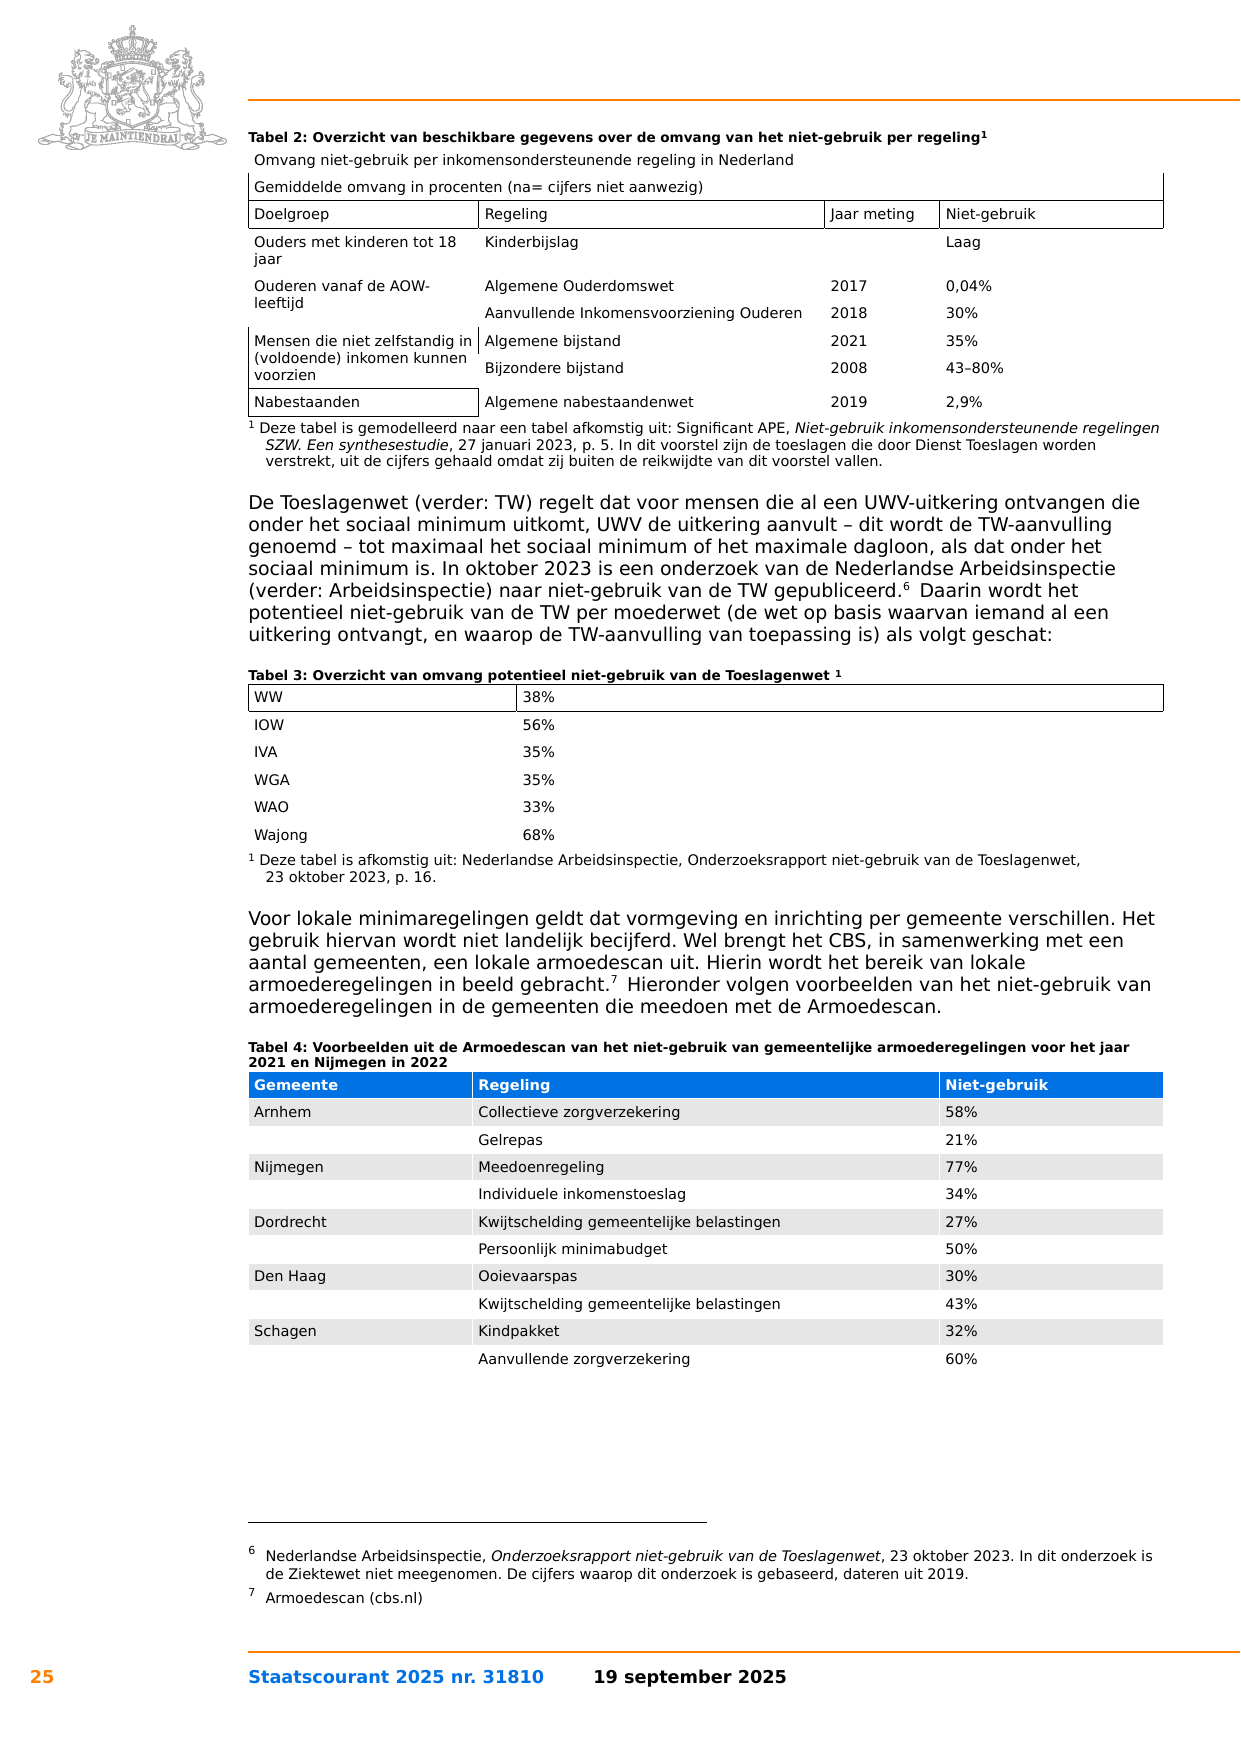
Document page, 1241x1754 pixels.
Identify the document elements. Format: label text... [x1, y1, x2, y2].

table_cell [249, 1236, 472, 1263]
table_cell Laag [940, 229, 1163, 272]
table_cell Meedoenregeling [473, 1154, 939, 1180]
table_cell 43% [940, 1291, 1163, 1317]
table_cell WW [249, 685, 516, 711]
table_cell Regeling [473, 1072, 939, 1098]
table_cell Niet-gebruik [940, 201, 1163, 228]
table_cell Ouders met kinderen tot 18 jaar [249, 229, 478, 272]
table_cell Aanvullende zorgverzekering [473, 1346, 939, 1372]
table_cell [249, 1346, 472, 1372]
text De Toeslagenwet (verder: TW) regelt dat voor mensen die al een UWV-uitkering ontvangen die onder het sociaal minimum uitkomt, UWV de uitkering aanvult – dit wordt de TW-aanvulling genoemd – tot maximaal het sociaal minimum of het maximale dagloon, als dat onder het sociaal minimum is. In oktober 2023 is een onderzoek van de Nederlandse Arbeidsinspectie (verder: Arbeidsinspectie) naar niet-gebruik van de TW gepubliceerd. Daarin wordt het potentieel niet-gebruik van de TW per moederwet (de wet op basis waarvan iemand al een uitkering ontvangt, en waarop de TW-aanvulling van toepassing is) als volgt geschat: [248, 492, 1163, 646]
table_header Tabel 2: Overzicht van beschikbare gegevens over de omvang van het niet-gebruik per regeling1 [248, 130, 1163, 146]
table_cell Arnhem [249, 1099, 472, 1126]
table_cell Persoonlijk minimabudget [473, 1236, 939, 1263]
table_cell 56% [517, 712, 1163, 738]
table_cell 60% [940, 1346, 1163, 1372]
table_cell Wajong [249, 822, 516, 848]
table_cell 2,9% [940, 389, 1163, 416]
table_cell Kindpakket [473, 1319, 939, 1345]
picture [38, 25, 227, 150]
table_header Tabel 4: Voorbeelden uit de Armoedescan van het niet-gebruik van gemeentelijke armoederegelingen voor het jaar 2021 en Nijmegen in 2022 [248, 1039, 1163, 1071]
table_header Tabel 3: Overzicht van omvang potentieel niet-gebruik van de Toeslagenwet 1 [248, 668, 1163, 684]
table_cell 30% [940, 301, 1163, 327]
table_cell 43–80% [940, 355, 1163, 388]
table_cell 35% [940, 328, 1163, 354]
table_cell IVA [249, 740, 516, 766]
table_cell Kinderbijslag [479, 229, 824, 272]
table_cell Individuele inkomenstoeslag [473, 1181, 939, 1208]
table_cell [249, 1181, 472, 1208]
table_cell Algemene bijstand [479, 328, 824, 354]
table_cell WGA [249, 767, 516, 793]
table_cell 2008 [825, 355, 939, 388]
table_cell 1 Deze tabel is gemodelleerd naar een tabel afkomstig uit: Significant APE, Niet-gebruik inkomensondersteunende regelingen SZW. Een synthesestudie, 27 januari 2023, p. 5. In dit voorstel zijn de toeslagen die door Dienst Toeslagen worden verstrekt, uit de cijfers gehaald omdat zij buiten de reikwijdte van dit voorstel vallen. [248, 417, 1163, 470]
table_cell 35% [517, 767, 1163, 793]
table_cell 2018 [825, 301, 939, 327]
table_cell Mensen die niet zelfstandig in (voldoende) inkomen kunnen voorzien [249, 328, 478, 388]
table_cell 33% [517, 794, 1163, 821]
table_cell Ouderen vanaf de AOW-leeftijd [249, 273, 478, 327]
table_cell Kwijtschelding gemeentelijke belastingen [473, 1209, 939, 1235]
table_cell 50% [940, 1236, 1163, 1263]
table_cell [249, 1127, 472, 1153]
table_cell 35% [517, 740, 1163, 766]
table_cell 27% [940, 1209, 1163, 1235]
table_cell 2017 [825, 273, 939, 299]
table_cell 32% [940, 1319, 1163, 1345]
table_cell Algemene nabestaandenwet [479, 389, 824, 416]
table_cell Algemene Ouderdomswet [479, 273, 824, 299]
table_cell Bijzondere bijstand [479, 355, 824, 388]
table_cell Dordrecht [249, 1209, 472, 1235]
text Armoedescan (cbs.nl) [248, 1586, 1163, 1608]
table_cell 30% [940, 1264, 1163, 1290]
table_cell Gemiddelde omvang in procenten (na= cijfers niet aanwezig) [249, 174, 1163, 200]
table_cell Ooievaarspas [473, 1264, 939, 1290]
table_cell 58% [940, 1099, 1163, 1126]
table_cell 38% [517, 685, 1163, 711]
table_cell Schagen [249, 1319, 472, 1345]
table_cell Kwijtschelding gemeentelijke belastingen [473, 1291, 939, 1317]
table_cell 77% [940, 1154, 1163, 1180]
table_cell Den Haag [249, 1264, 472, 1290]
table_cell Nijmegen [249, 1154, 472, 1180]
table_cell Aanvullende Inkomensvoorziening Ouderen [479, 301, 824, 327]
table_cell Doelgroep [249, 201, 478, 228]
table_cell [825, 229, 939, 272]
table_cell Nabestaanden [249, 389, 478, 416]
table_cell 1 Deze tabel is afkomstig uit: Nederlandse Arbeidsinspectie, Onderzoeksrapport niet-gebruik van de Toeslagenwet, 23 oktober 2023, p. 16. [248, 849, 1163, 886]
table_cell 2019 [825, 389, 939, 416]
table_cell 68% [517, 822, 1163, 848]
table_cell Gelrepas [473, 1127, 939, 1153]
table_cell Collectieve zorgverzekering [473, 1099, 939, 1126]
table_cell WAO [249, 794, 516, 821]
table_cell Omvang niet-gebruik per inkomensondersteunende regeling in Nederland [249, 147, 1163, 173]
table_cell IOW [249, 712, 516, 738]
text Voor lokale minimaregelingen geldt dat vormgeving en inrichting per gemeente verschillen. Het gebruik hiervan wordt niet landelijk becijferd. Wel brengt het CBS, in samenwerking met een aantal gemeenten, een lokale armoedescan uit. Hierin wordt het bereik van lokale armoederegelingen in beeld gebracht. Hieronder volgen voorbeelden van het niet-gebruik van armoederegelingen in de gemeenten die meedoen met de Armoedescan. [248, 908, 1163, 1017]
table_cell [249, 1291, 472, 1317]
table_cell 34% [940, 1181, 1163, 1208]
table_cell Niet-gebruik [940, 1072, 1163, 1098]
table_cell 21% [940, 1127, 1163, 1153]
text Nederlandse Arbeidsinspectie, Onderzoeksrapport niet-gebruik van de Toeslagenwet, 23 oktober 2023. In dit onderzoek is de Ziektewet niet meegenomen. De cijfers waarop dit onderzoek is gebaseerd, dateren uit 2019. [248, 1544, 1163, 1583]
table_cell 2021 [825, 328, 939, 354]
table_cell Jaar meting [825, 201, 939, 228]
table_cell 0,04% [940, 273, 1163, 299]
table_cell Regeling [479, 201, 824, 228]
table_cell Gemeente [249, 1072, 472, 1098]
